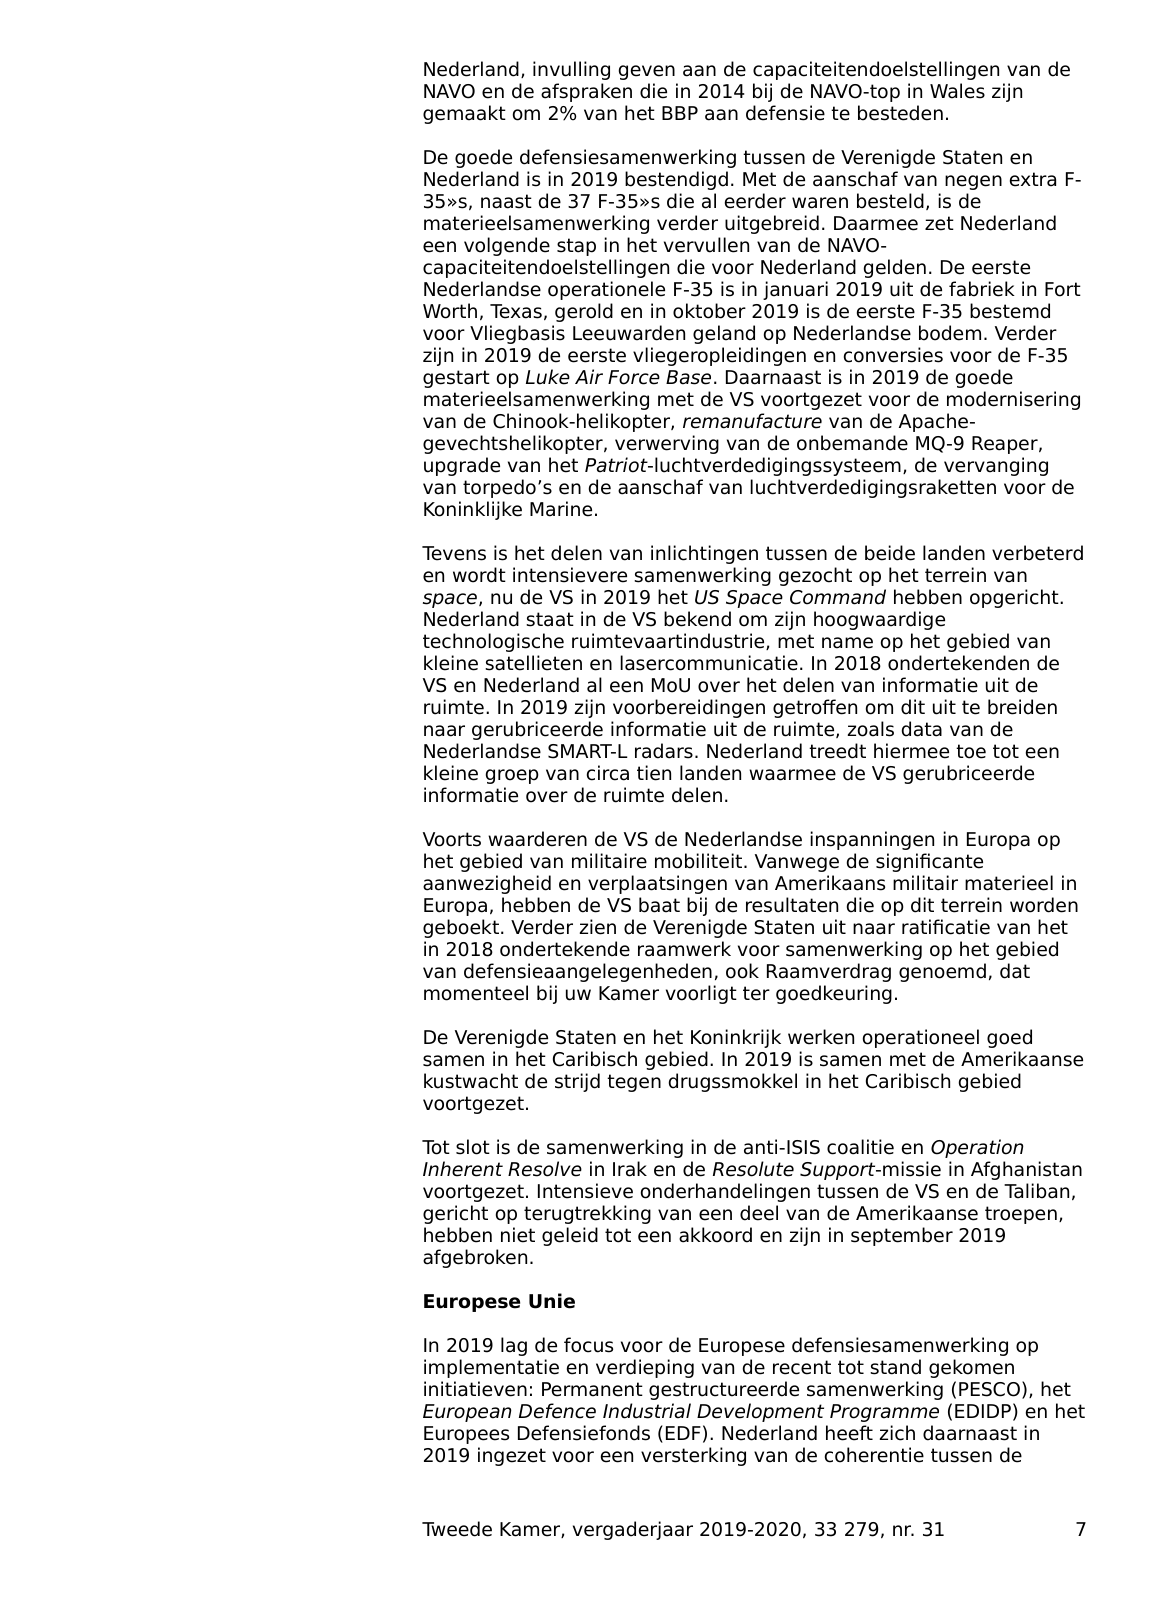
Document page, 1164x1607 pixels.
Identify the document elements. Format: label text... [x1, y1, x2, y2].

text Tevens is het delen van inlichtingen tussen de beide landen verbeterd en wordt intensievere samenwerking gezocht op het terrein van space, nu de VS in 2019 het US Space Command hebben opgericht. Nederland staat in de VS bekend om zijn hoogwaardige technologische ruimtevaartindustrie, met name op het gebied van kleine satellieten en lasercommunicatie. In 2018 ondertekenden de VS en Nederland al een MoU over het delen van informatie uit de ruimte. In 2019 zijn voorbereidingen getroffen om dit uit te breiden naar gerubriceerde informatie uit de ruimte, zoals data van de Nederlandse SMART-L radars. Nederland treedt hiermee toe tot een kleine groep van circa tien landen waarmee de VS gerubriceerde informatie over de ruimte delen. [422, 543, 1087, 807]
text De Verenigde Staten en het Koninkrijk werken operationeel goed samen in het Caribisch gebied. In 2019 is samen met de Amerikaanse kustwacht de strijd tegen drugssmokkel in het Caribisch gebied voortgezet. [422, 1027, 1087, 1115]
text Nederland, invulling geven aan de capaciteitendoelstellingen van de NAVO en de afspraken die in 2014 bij de NAVO-top in Wales zijn gemaakt om 2% van het BBP aan defensie te besteden. [422, 59, 1087, 125]
text Voorts waarderen de VS de Nederlandse inspanningen in Europa op het gebied van militaire mobiliteit. Vanwege de significante aanwezigheid en verplaatsingen van Amerikaans militair materieel in Europa, hebben de VS baat bij de resultaten die op dit terrein worden geboekt. Verder zien de Verenigde Staten uit naar ratificatie van het in 2018 ondertekende raamwerk voor samenwerking op het gebied van defensieaangelegenheden, ook Raamverdrag genoemd, dat momenteel bij uw Kamer voorligt ter goedkeuring. [422, 829, 1087, 1005]
subtitle Europese Unie [422, 1291, 1087, 1313]
text De goede defensiesamenwerking tussen de Verenigde Staten en Nederland is in 2019 bestendigd. Met de aanschaf van negen extra F-35»s, naast de 37 F-35»s die al eerder waren besteld, is de materieelsamenwerking verder uitgebreid. Daarmee zet Nederland een volgende stap in het vervullen van de NAVO-capaciteitendoelstellingen die voor Nederland gelden. De eerste Nederlandse operationele F-35 is in januari 2019 uit de fabriek in Fort Worth, Texas, gerold en in oktober 2019 is de eerste F-35 bestemd voor Vliegbasis Leeuwarden geland op Nederlandse bodem. Verder zijn in 2019 de eerste vliegeropleidingen en conversies voor de F-35 gestart op Luke Air Force Base. Daarnaast is in 2019 de goede materieelsamenwerking met de VS voortgezet voor de modernisering van de Chinook-helikopter, remanufacture van de Apache-gevechtshelikopter, verwerving van de onbemande MQ-9 Reaper, upgrade van het Patriot-luchtverdedigingssysteem, de vervanging van torpedo’s en de aanschaf van luchtverdedigingsraketten voor de Koninklijke Marine. [422, 147, 1087, 521]
text Tot slot is de samenwerking in de anti-ISIS coalitie en Operation Inherent Resolve in Irak en de Resolute Support-missie in Afghanistan voortgezet. Intensieve onderhandelingen tussen de VS en de Taliban, gericht op terugtrekking van een deel van de Amerikaanse troepen, hebben niet geleid tot een akkoord en zijn in september 2019 afgebroken. [422, 1137, 1087, 1269]
text In 2019 lag de focus voor de Europese defensiesamenwerking op implementatie en verdieping van de recent tot stand gekomen initiatieven: Permanent gestructureerde samenwerking (PESCO), het European Defence Industrial Development Programme (EDIDP) en het Europees Defensiefonds (EDF). Nederland heeft zich daarnaast in 2019 ingezet voor een versterking van de coherentie tussen de [422, 1335, 1087, 1467]
